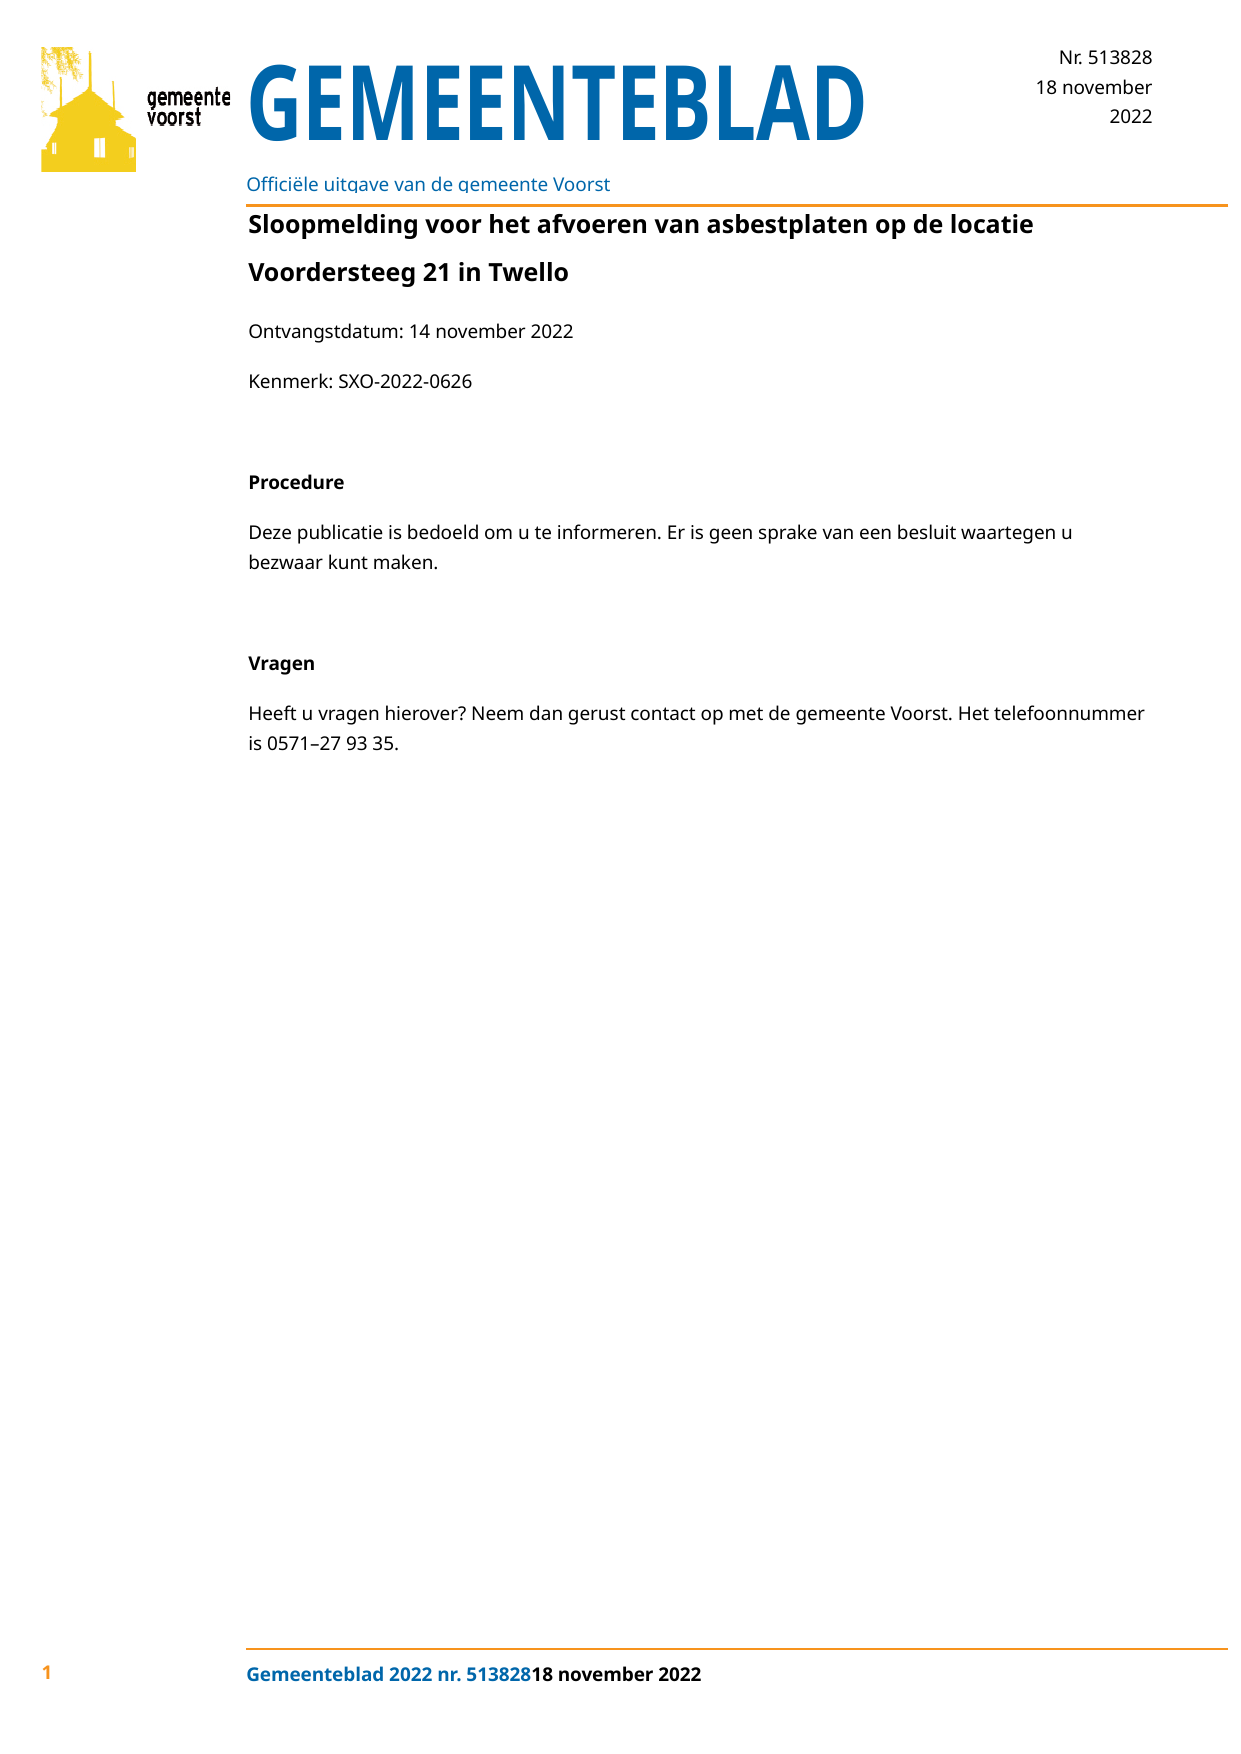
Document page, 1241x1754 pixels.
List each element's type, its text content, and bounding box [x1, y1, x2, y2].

text Ontvangstdatum: 14 november 2022 [248, 318, 1152, 344]
text Deze publicatie is bedoeld om u te informeren. Er is geen sprake van een besluit waartegen u bezwaar kunt maken. [248, 519, 1152, 575]
text Procedure [248, 469, 1152, 495]
text Vragen [248, 650, 1152, 676]
picture [41, 47, 231, 172]
text Kenmerk: SXO-2022-0626 [248, 368, 1152, 394]
text Heeft u vragen hierover? Neem dan gerust contact op met de gemeente Voorst. Het telefoonnummer is 0571–27 93 35. [248, 700, 1152, 756]
text Sloopmelding voor het afvoeren van asbestplaten op de locatie Voordersteeg 21 in Twello [248, 207, 1152, 288]
